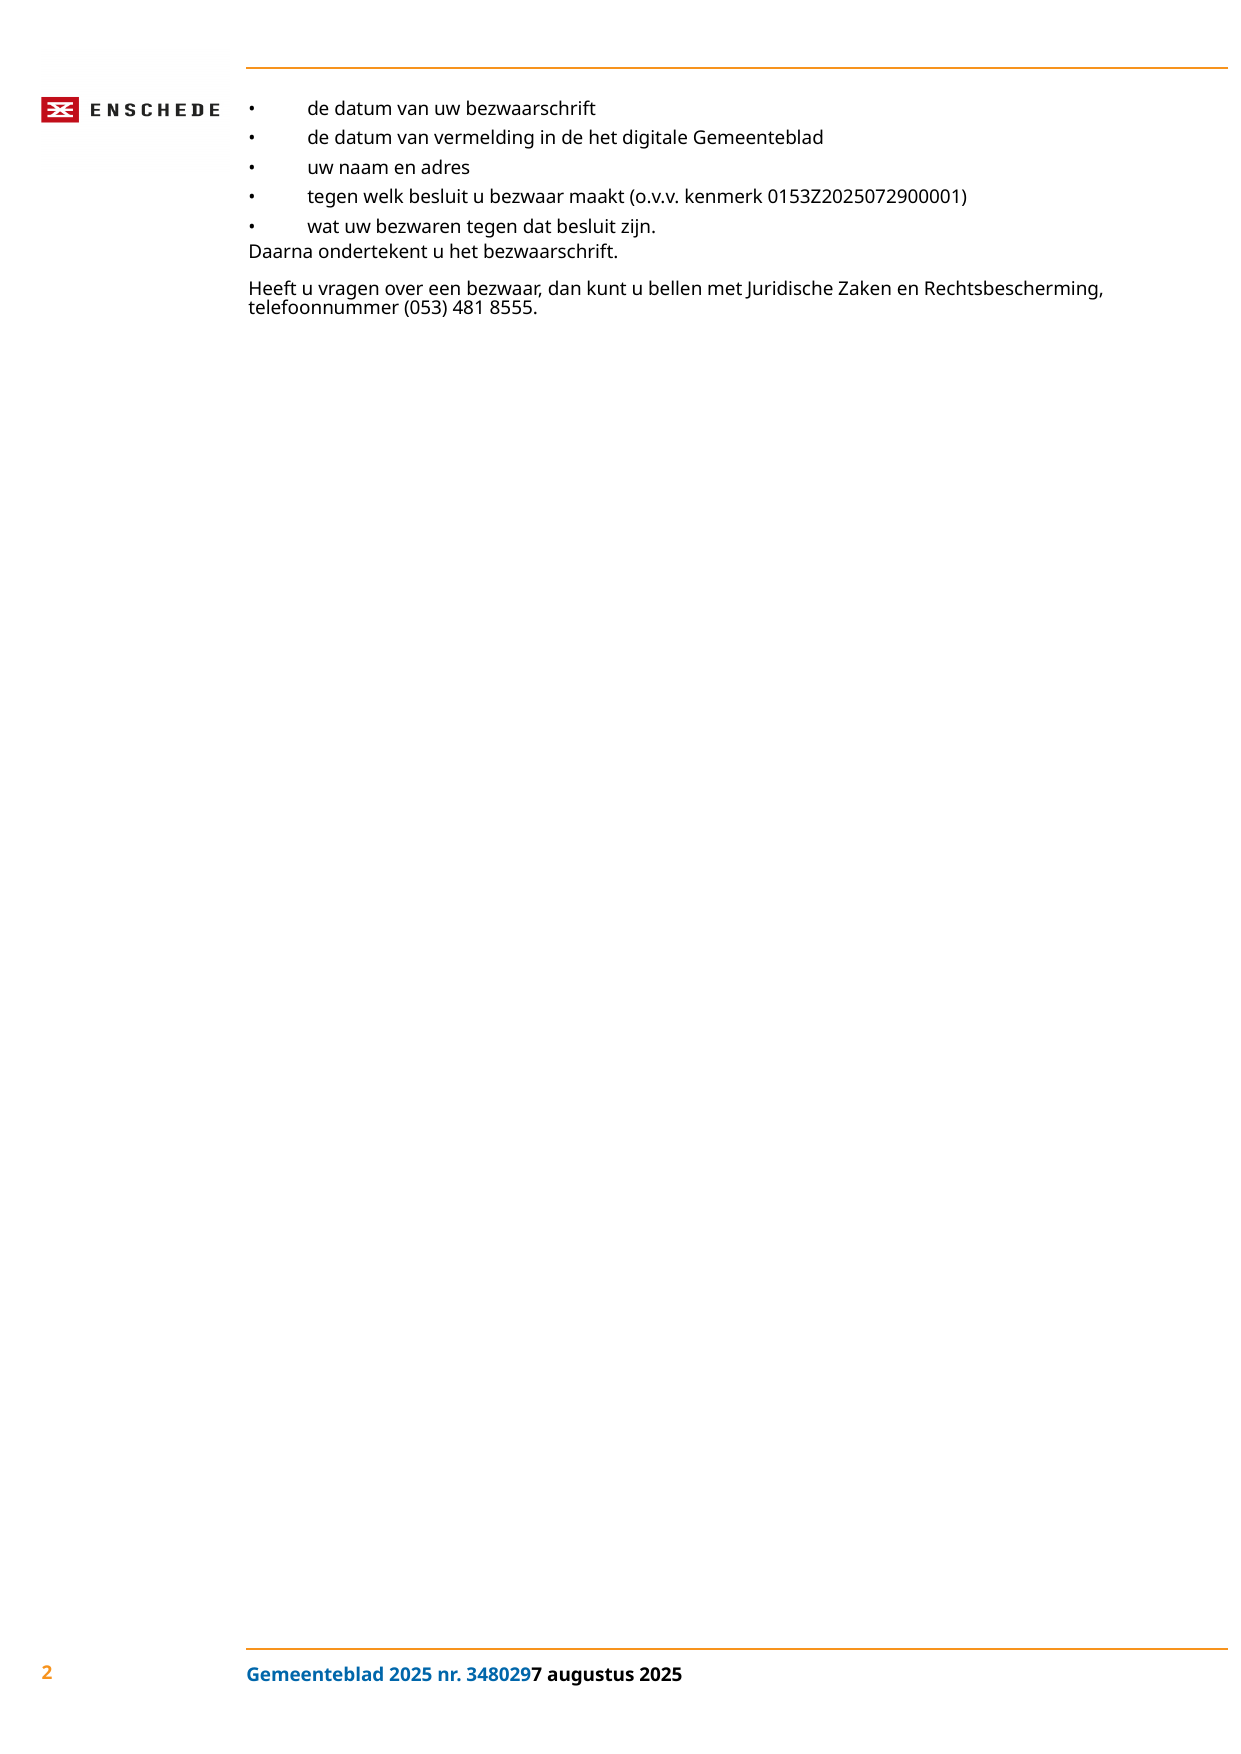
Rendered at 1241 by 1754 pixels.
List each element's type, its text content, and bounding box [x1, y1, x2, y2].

text Heeft u vragen over een bezwaar, dan kunt u bellen met Juridische Zaken en Rechtsbescherming, telefoonnummer (053) 481 8555. [248, 280, 1152, 318]
list uw naam en adres [248, 154, 1152, 180]
picture [41, 47, 231, 172]
list de datum van vermelding in de het digitale Gemeenteblad [248, 124, 1152, 150]
text Daarna ondertekent u het bezwaarschrift. [248, 243, 1152, 262]
list wat uw bezwaren tegen dat besluit zijn. [248, 213, 1152, 239]
list tegen welk besluit u bezwaar maakt (o.v.v. kenmerk 0153Z2025072900001) [248, 183, 1152, 209]
list de datum van uw bezwaarschrift [248, 95, 1152, 121]
